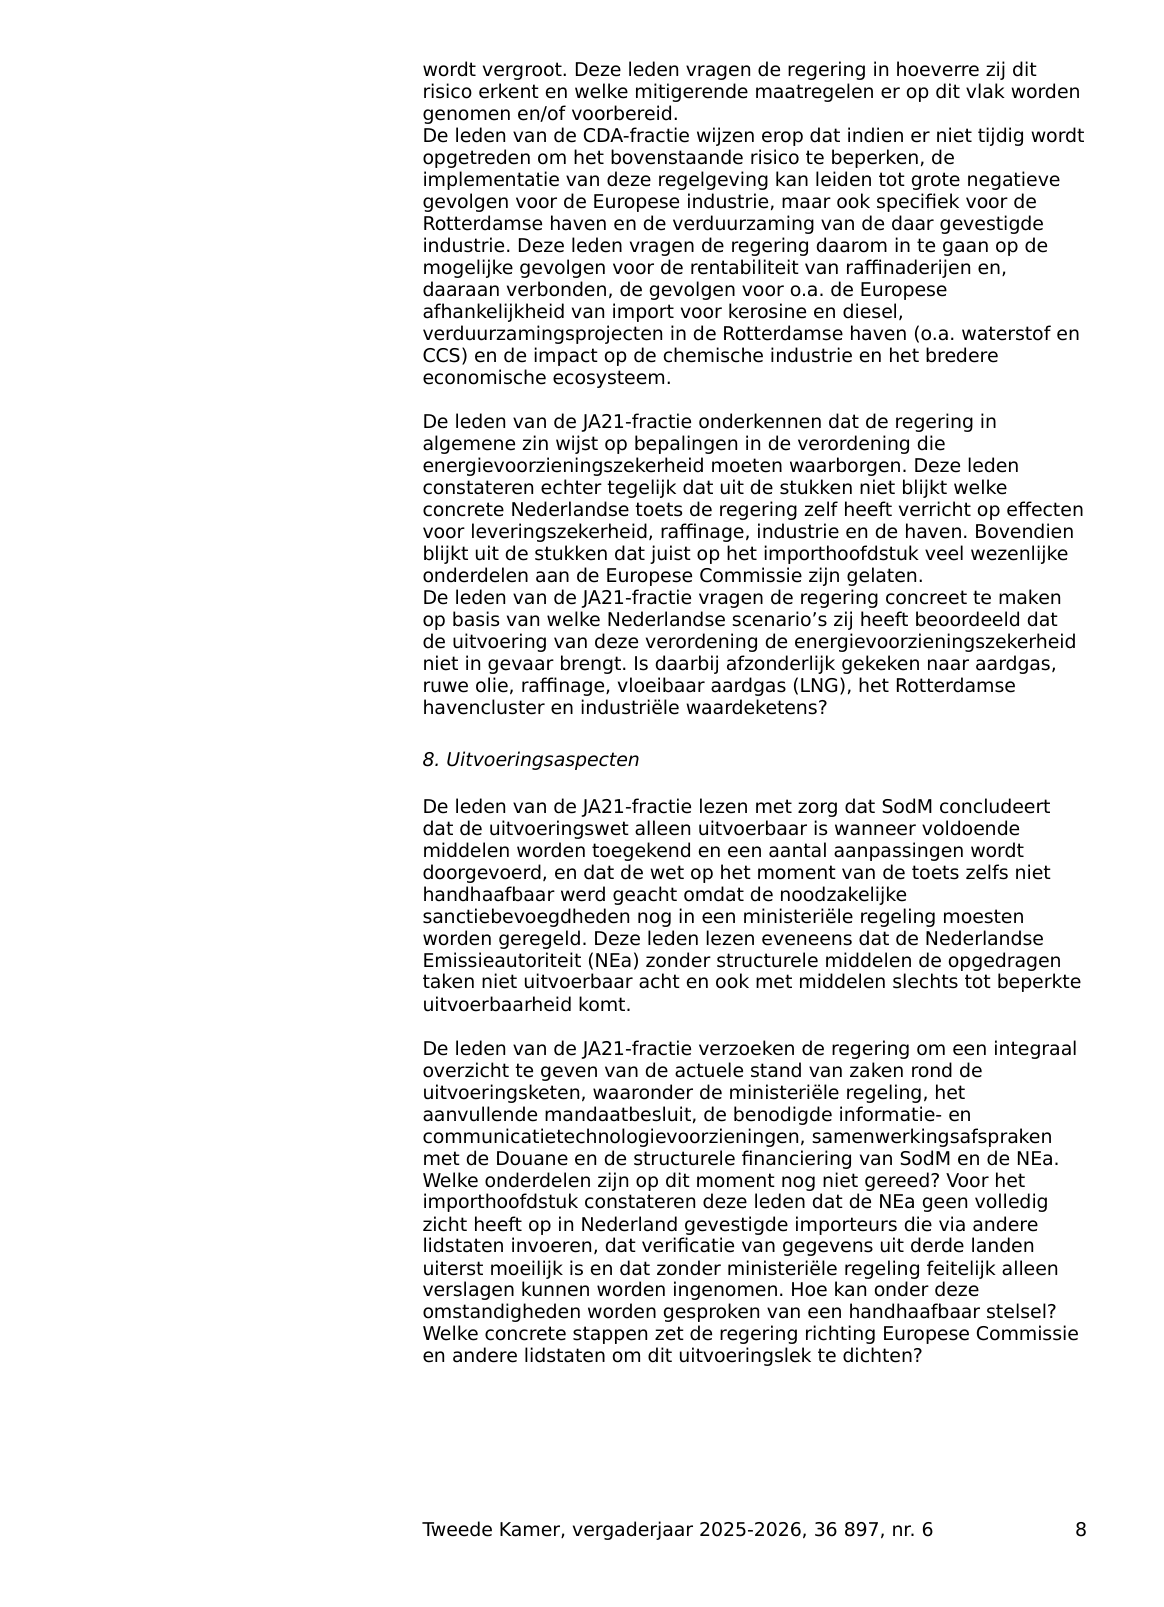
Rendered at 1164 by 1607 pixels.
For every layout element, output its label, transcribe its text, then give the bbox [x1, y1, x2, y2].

text De leden van de CDA-fractie wijzen erop dat indien er niet tijdig wordt opgetreden om het bovenstaande risico te beperken, de implementatie van deze regelgeving kan leiden tot grote negatieve gevolgen voor de Europese industrie, maar ook specifiek voor de Rotterdamse haven en de verduurzaming van de daar gevestigde industrie. Deze leden vragen de regering daarom in te gaan op de mogelijke gevolgen voor de rentabiliteit van raffinaderijen en, daaraan verbonden, de gevolgen voor o.a. de Europese afhankelijkheid van import voor kerosine en diesel, verduurzamingsprojecten in de Rotterdamse haven (o.a. waterstof en CCS) en de impact op de chemische industrie en het bredere economische ecosysteem. [422, 125, 1087, 389]
text De leden van de JA21-fractie lezen met zorg dat SodM concludeert dat de uitvoeringswet alleen uitvoerbaar is wanneer voldoende middelen worden toegekend en een aantal aanpassingen wordt doorgevoerd, en dat de wet op het moment van de toets zelfs niet handhaafbaar werd geacht omdat de noodzakelijke sanctiebevoegdheden nog in een ministeriële regeling moesten worden geregeld. Deze leden lezen eveneens dat de Nederlandse Emissieautoriteit (NEa) zonder structurele middelen de opgedragen taken niet uitvoerbaar acht en ook met middelen slechts tot beperkte uitvoerbaarheid komt. [422, 796, 1087, 1015]
text De leden van de JA21-fractie vragen de regering concreet te maken op basis van welke Nederlandse scenario’s zij heeft beoordeeld dat de uitvoering van deze verordening de energievoorzieningszekerheid niet in gevaar brengt. Is daarbij afzonderlijk gekeken naar aardgas, ruwe olie, raffinage, vloeibaar aardgas (LNG), het Rotterdamse havencluster en industriële waardeketens? [422, 587, 1087, 719]
text De leden van de JA21-fractie onderkennen dat de regering in algemene zin wijst op bepalingen in de verordening die energievoorzieningszekerheid moeten waarborgen. Deze leden constateren echter tegelijk dat uit de stukken niet blijkt welke concrete Nederlandse toets de regering zelf heeft verricht op effecten voor leveringszekerheid, raffinage, industrie en de haven. Bovendien blijkt uit de stukken dat juist op het importhoofdstuk veel wezenlijke onderdelen aan de Europese Commissie zijn gelaten. [422, 411, 1087, 587]
text wordt vergroot. Deze leden vragen de regering in hoeverre zij dit risico erkent en welke mitigerende maatregelen er op dit vlak worden genomen en/of voorbereid. [422, 59, 1087, 125]
text De leden van de JA21-fractie verzoeken de regering om een integraal overzicht te geven van de actuele stand van zaken rond de uitvoeringsketen, waaronder de ministeriële regeling, het aanvullende mandaatbesluit, de benodigde informatie- en communicatietechnologievoorzieningen, samenwerkingsafspraken met de Douane en de structurele financiering van SodM en de NEa. Welke onderdelen zijn op dit moment nog niet gereed? Voor het importhoofdstuk constateren deze leden dat de NEa geen volledig zicht heeft op in Nederland gevestigde importeurs die via andere lidstaten invoeren, dat verificatie van gegevens uit derde landen uiterst moeilijk is en dat zonder ministeriële regeling feitelijk alleen verslagen kunnen worden ingenomen. Hoe kan onder deze omstandigheden worden gesproken van een handhaafbaar stelsel? Welke concrete stappen zet de regering richting Europese Commissie en andere lidstaten om dit uitvoeringslek te dichten? [422, 1038, 1087, 1367]
subtitle 8. Uitvoeringsaspecten [422, 749, 1087, 771]
